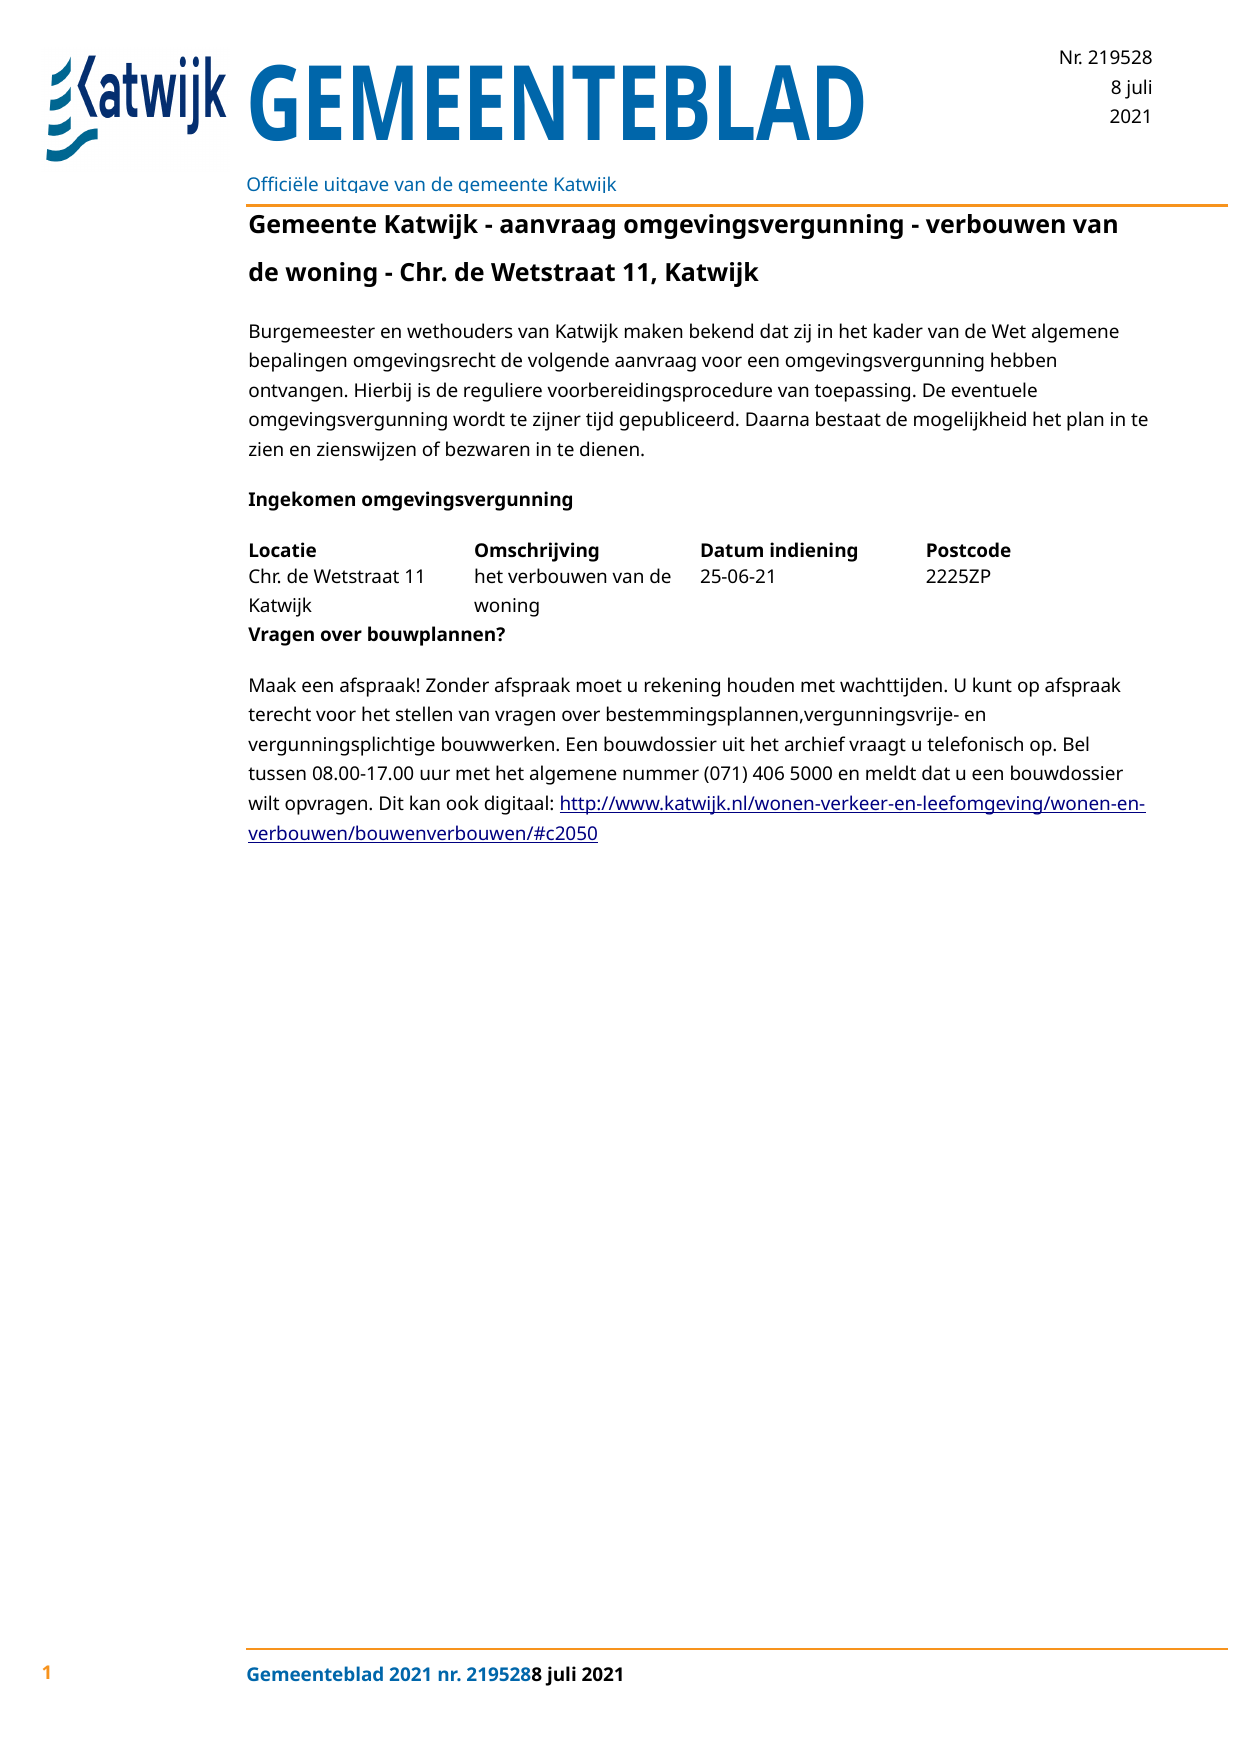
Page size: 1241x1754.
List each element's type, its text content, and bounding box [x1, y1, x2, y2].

text Burgemeester en wethouders van Katwijk maken bekend dat zij in het kader van de Wet algemene bepalingen omgevingsrecht de volgende aanvraag voor een omgevingsvergunning hebben ontvangen. Hierbij is de reguliere voorbereidingsprocedure van toepassing. De eventuele omgevingsvergunning wordt te zijner tijd gepubliceerd. Daarna bestaat de mogelijkheid het plan in te zien en zienswijzen of bezwaren in te dienen. [248, 318, 1152, 462]
table_header Datum indiening [700, 537, 926, 563]
table_cell 25-06-21 [700, 563, 926, 618]
table_header Omschrijving [474, 537, 700, 563]
text Maak een afspraak! Zonder afspraak moet u rekening houden met wachttijden. U kunt op afspraak terecht voor het stellen van vragen over bestemmingsplannen,vergunningsvrije- en vergunningsplichtige bouwwerken. Een bouwdossier uit het archief vraagt u telefonisch op. Bel tussen 08.00-17.00 uur met het algemene nummer (071) 406 5000 en meldt dat u een bouwdossier wilt opvragen. Dit kan ook digitaal: http://www.katwijk.nl/wonen-verkeer-en-leefomgeving/wonen-en-verbouwen/bouwenverbouwen/#c2050 [248, 672, 1152, 846]
picture [41, 47, 231, 172]
table_cell 2225ZP [926, 563, 1152, 618]
table_header Postcode [926, 537, 1152, 563]
text Vragen over bouwplannen? [248, 621, 1152, 647]
table_header Locatie [248, 537, 474, 563]
text Ingekomen omgevingsvergunning [248, 487, 1152, 512]
text Gemeente Katwijk - aanvraag omgevingsvergunning - verbouwen van de woning - Chr. de Wetstraat 11, Katwijk [248, 207, 1152, 288]
table_cell het verbouwen van de woning [474, 563, 700, 618]
table_cell Chr. de Wetstraat 11 Katwijk [248, 563, 474, 618]
